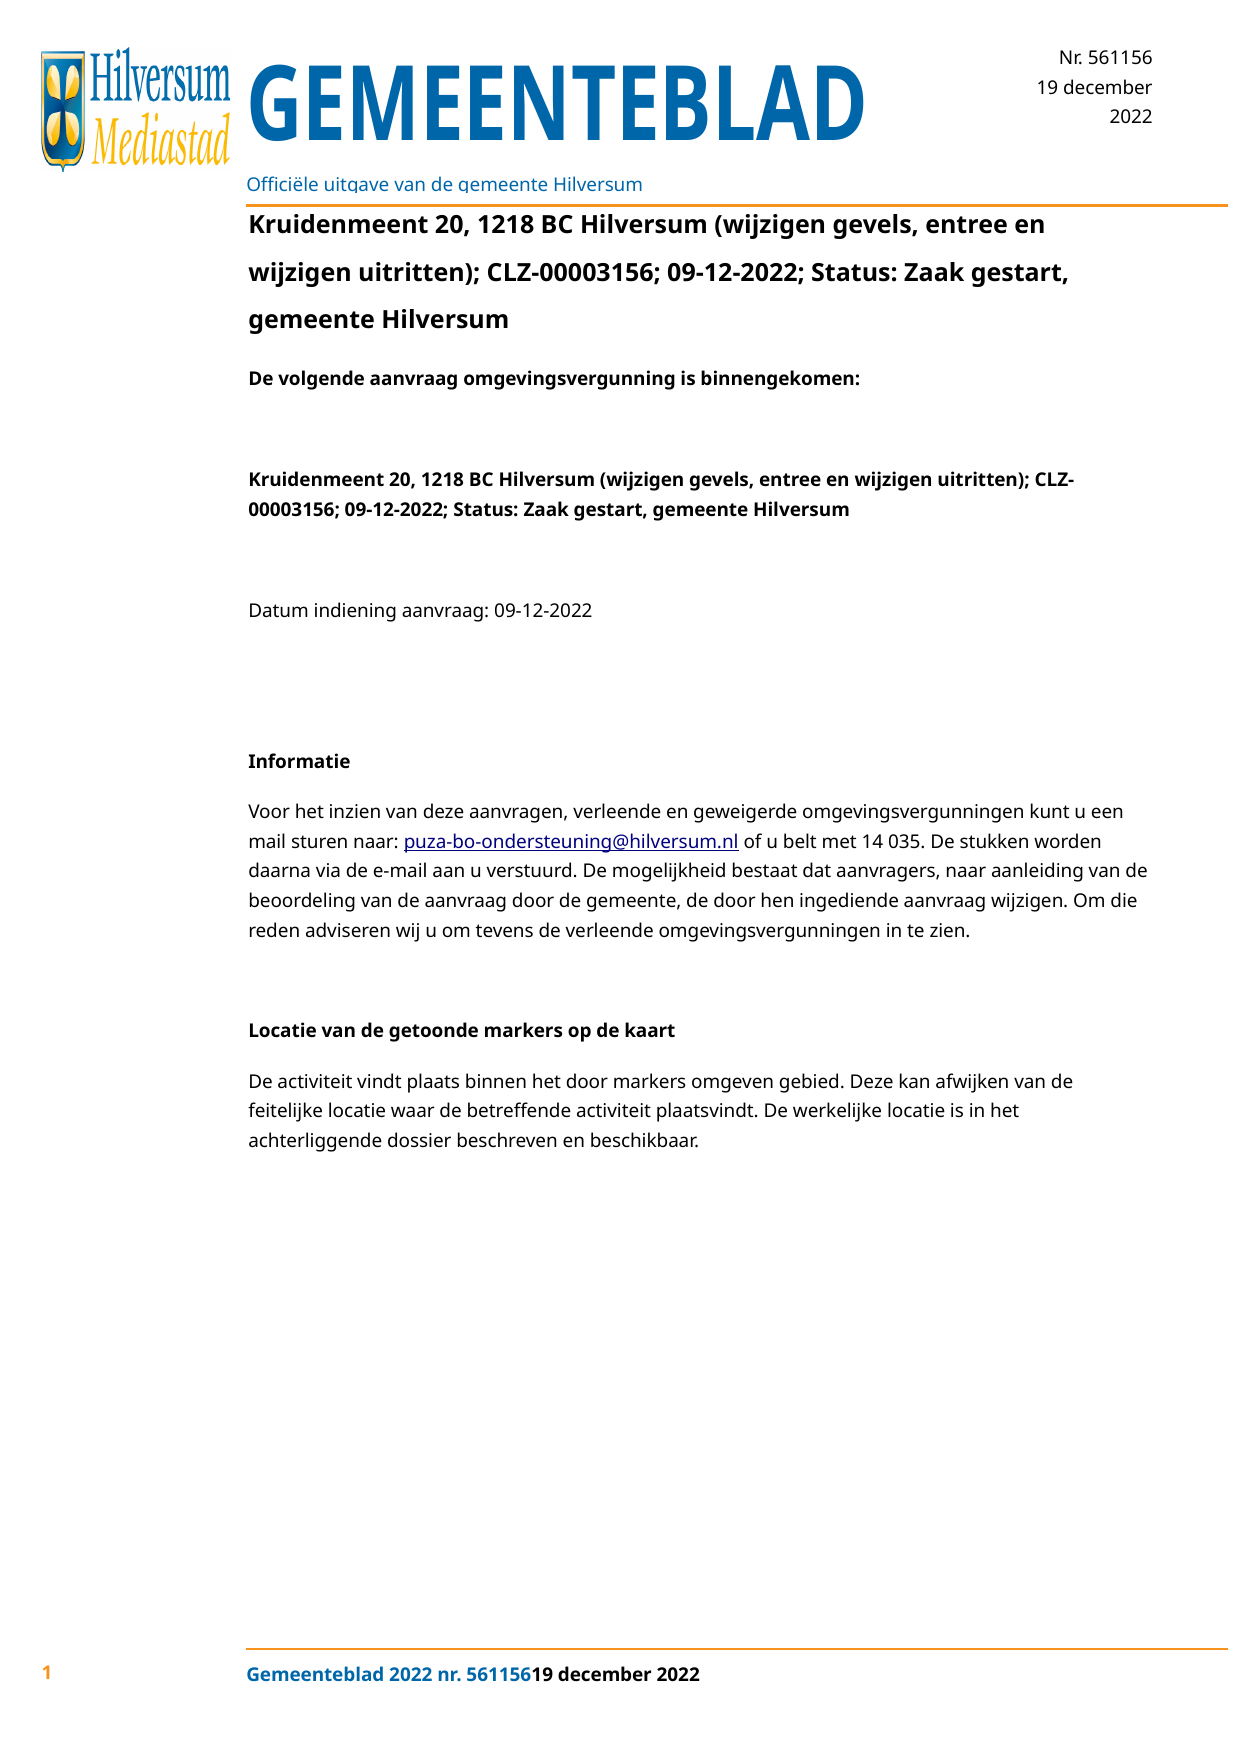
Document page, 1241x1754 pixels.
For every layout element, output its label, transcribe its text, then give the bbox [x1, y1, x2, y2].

picture [41, 47, 231, 172]
text Informatie [248, 748, 1152, 774]
text Kruidenmeent 20, 1218 BC Hilversum (wijzigen gevels, entree en wijzigen uitritten); CLZ-00003156; 09-12-2022; Status: Zaak gestart, gemeente Hilversum [248, 207, 1152, 336]
text Datum indiening aanvraag: 09-12-2022 [248, 597, 1152, 622]
text Locatie van de getoonde markers op de kaart [248, 1018, 1152, 1043]
text Kruidenmeent 20, 1218 BC Hilversum (wijzigen gevels, entree en wijzigen uitritten); CLZ-00003156; 09-12-2022; Status: Zaak gestart, gemeente Hilversum [248, 466, 1152, 522]
text De activiteit vindt plaats binnen het door markers omgeven gebied. Deze kan afwijken van de feitelijke locatie waar de betreffende activiteit plaatsvindt. De werkelijke locatie is in het achterliggende dossier beschreven en beschikbaar. [248, 1068, 1152, 1153]
text De volgende aanvraag omgevingsvergunning is binnengekomen: [248, 366, 1152, 391]
text Voor het inzien van deze aanvragen, verleende en geweigerde omgevingsvergunningen kunt u een mail sturen naar: puza-bo-ondersteuning@hilversum.nl of u belt met 14 035. De stukken worden daarna via de e-mail aan u verstuurd. De mogelijkheid bestaat dat aanvragers, naar aanleiding van de beoordeling van de aanvraag door de gemeente, de door hen ingediende aanvraag wijzigen. Om die reden adviseren wij u om tevens de verleende omgevingsvergunningen in te zien. [248, 798, 1152, 942]
